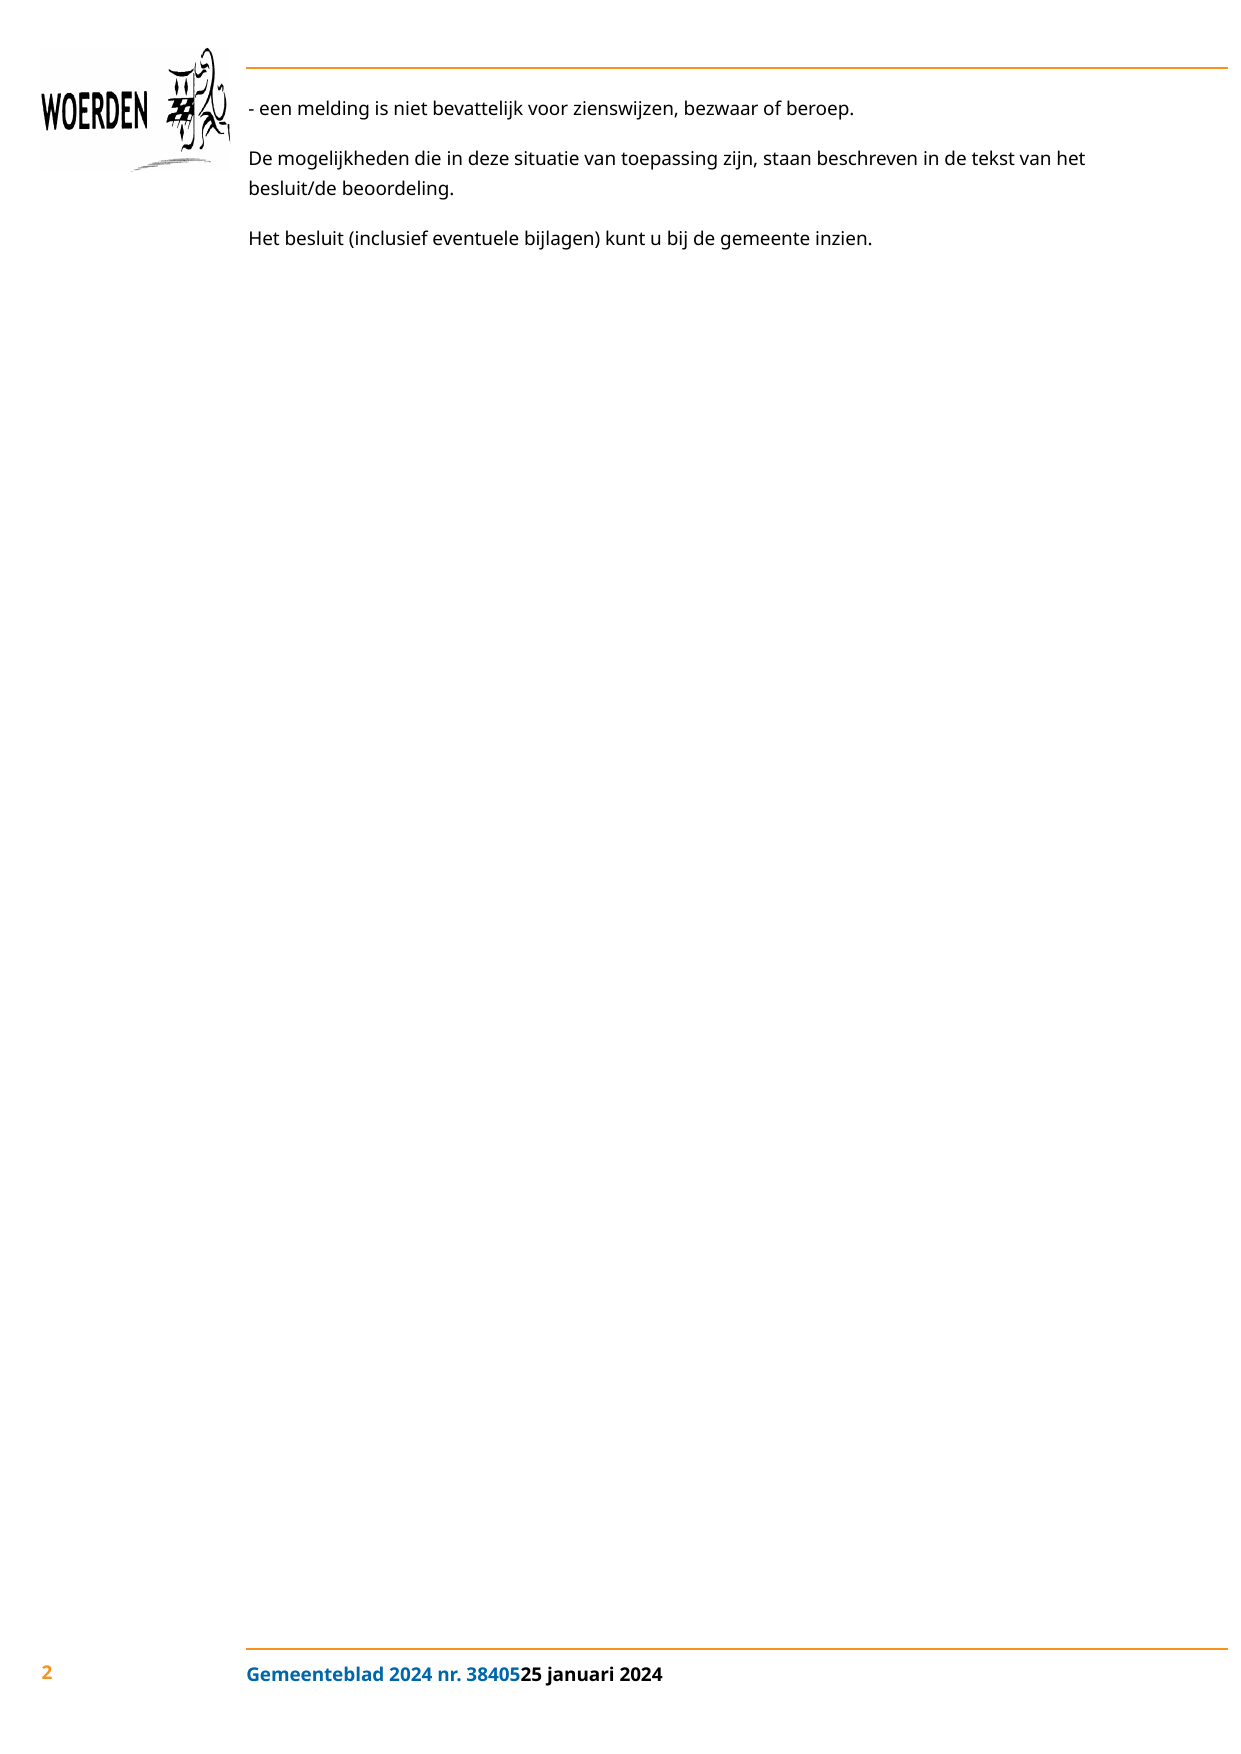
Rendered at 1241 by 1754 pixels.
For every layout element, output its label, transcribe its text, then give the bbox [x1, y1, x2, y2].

text Het besluit (inclusief eventuele bijlagen) kunt u bij de gemeente inzien. [248, 225, 1152, 251]
picture [41, 47, 231, 172]
text De mogelijkheden die in deze situatie van toepassing zijn, staan beschreven in de tekst van het besluit/de beoordeling. [248, 145, 1152, 201]
text - een melding is niet bevattelijk voor zienswijzen, bezwaar of beroep. [248, 95, 1152, 121]
